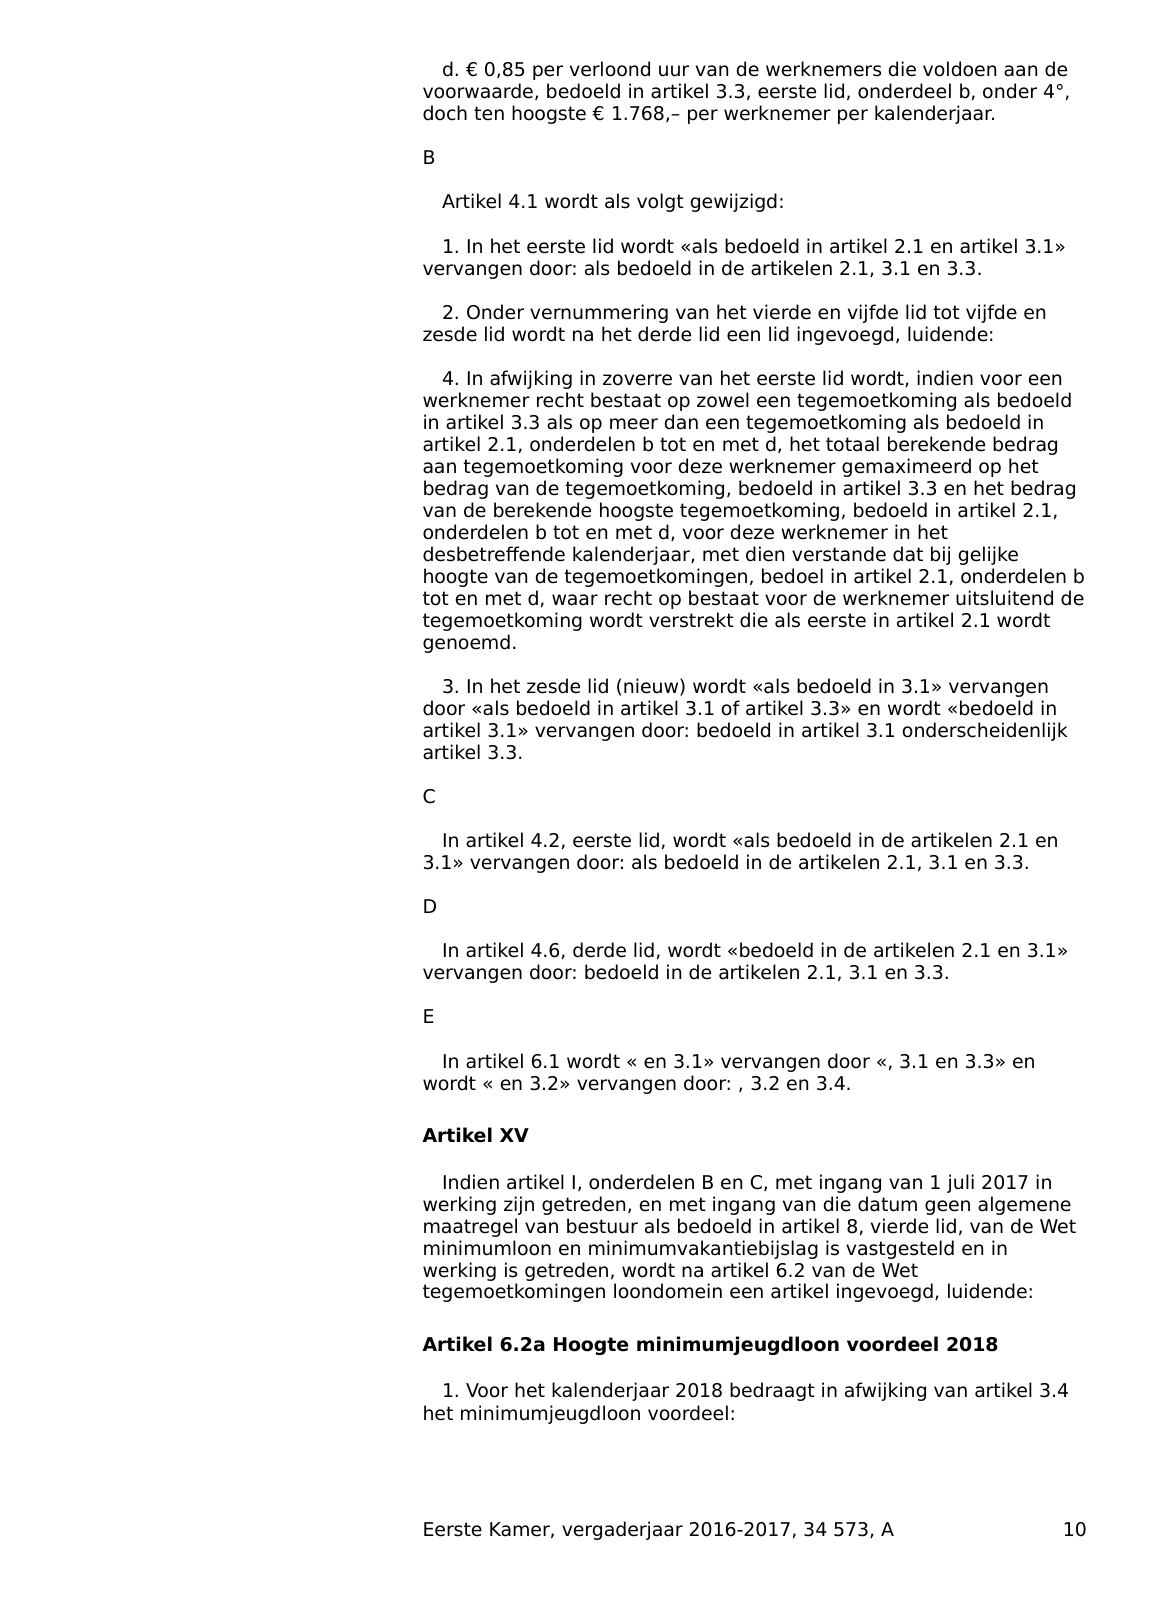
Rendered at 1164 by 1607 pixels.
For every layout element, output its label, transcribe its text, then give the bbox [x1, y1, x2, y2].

text 2. Onder vernummering van het vierde en vijfde lid tot vijfde en zesde lid wordt na het derde lid een lid ingevoegd, luidende: [422, 302, 1087, 346]
text In artikel 4.6, derde lid, wordt «bedoeld in de artikelen 2.1 en 3.1» vervangen door: bedoeld in de artikelen 2.1, 3.1 en 3.3. [422, 940, 1087, 984]
text 3. In het zesde lid (nieuw) wordt «als bedoeld in 3.1» vervangen door «als bedoeld in artikel 3.1 of artikel 3.3» en wordt «bedoeld in artikel 3.1» vervangen door: bedoeld in artikel 3.1 onderscheidenlijk artikel 3.3. [422, 676, 1087, 764]
text D [422, 896, 1087, 918]
text 4. In afwijking in zoverre van het eerste lid wordt, indien voor een werknemer recht bestaat op zowel een tegemoetkoming als bedoeld in artikel 3.3 als op meer dan een tegemoetkoming als bedoeld in artikel 2.1, onderdelen b tot en met d, het totaal berekende bedrag aan tegemoetkoming voor deze werknemer gemaximeerd op het bedrag van de tegemoetkoming, bedoeld in artikel 3.3 en het bedrag van de berekende hoogste tegemoetkoming, bedoeld in artikel 2.1, onderdelen b tot en met d, voor deze werknemer in het desbetreffende kalenderjaar, met dien verstande dat bij gelijke hoogte van de tegemoetkomingen, bedoel in artikel 2.1, onderdelen b tot en met d, waar recht op bestaat voor de werknemer uitsluitend de tegemoetkoming wordt verstrekt die als eerste in artikel 2.1 wordt genoemd. [422, 368, 1087, 653]
text E [422, 1006, 1087, 1028]
text 1. In het eerste lid wordt «als bedoeld in artikel 2.1 en artikel 3.1» vervangen door: als bedoeld in de artikelen 2.1, 3.1 en 3.3. [422, 236, 1087, 279]
text In artikel 4.2, eerste lid, wordt «als bedoeld in de artikelen 2.1 en 3.1» vervangen door: als bedoeld in de artikelen 2.1, 3.1 en 3.3. [422, 830, 1087, 874]
text 1. Voor het kalenderjaar 2018 bedraagt in afwijking van artikel 3.4 het minimumjeugdloon voordeel: [422, 1380, 1087, 1424]
text B [422, 147, 1087, 169]
text Artikel 4.1 wordt als volgt gewijzigd: [422, 191, 1087, 213]
text In artikel 6.1 wordt « en 3.1» vervangen door «, 3.1 en 3.3» en wordt « en 3.2» vervangen door: , 3.2 en 3.4. [422, 1051, 1087, 1094]
subtitle Artikel 6.2a Hoogte minimumjeugdloon voordeel 2018 [422, 1333, 1087, 1355]
text Indien artikel I, onderdelen B en C, met ingang van 1 juli 2017 in werking zijn getreden, en met ingang van die datum geen algemene maatregel van bestuur als bedoeld in artikel 8, vierde lid, van de Wet minimumloon en minimumvakantiebijslag is vastgesteld en in werking is getreden, wordt na artikel 6.2 van de Wet tegemoetkomingen loondomein een artikel ingevoegd, luidende: [422, 1172, 1087, 1303]
text C [422, 786, 1087, 808]
text d. € 0,85 per verloond uur van de werknemers die voldoen aan de voorwaarde, bedoeld in artikel 3.3, eerste lid, onderdeel b, onder 4°, doch ten hoogste € 1.768,– per werknemer per kalenderjaar. [422, 59, 1087, 125]
subtitle Artikel XV [422, 1124, 1087, 1147]
